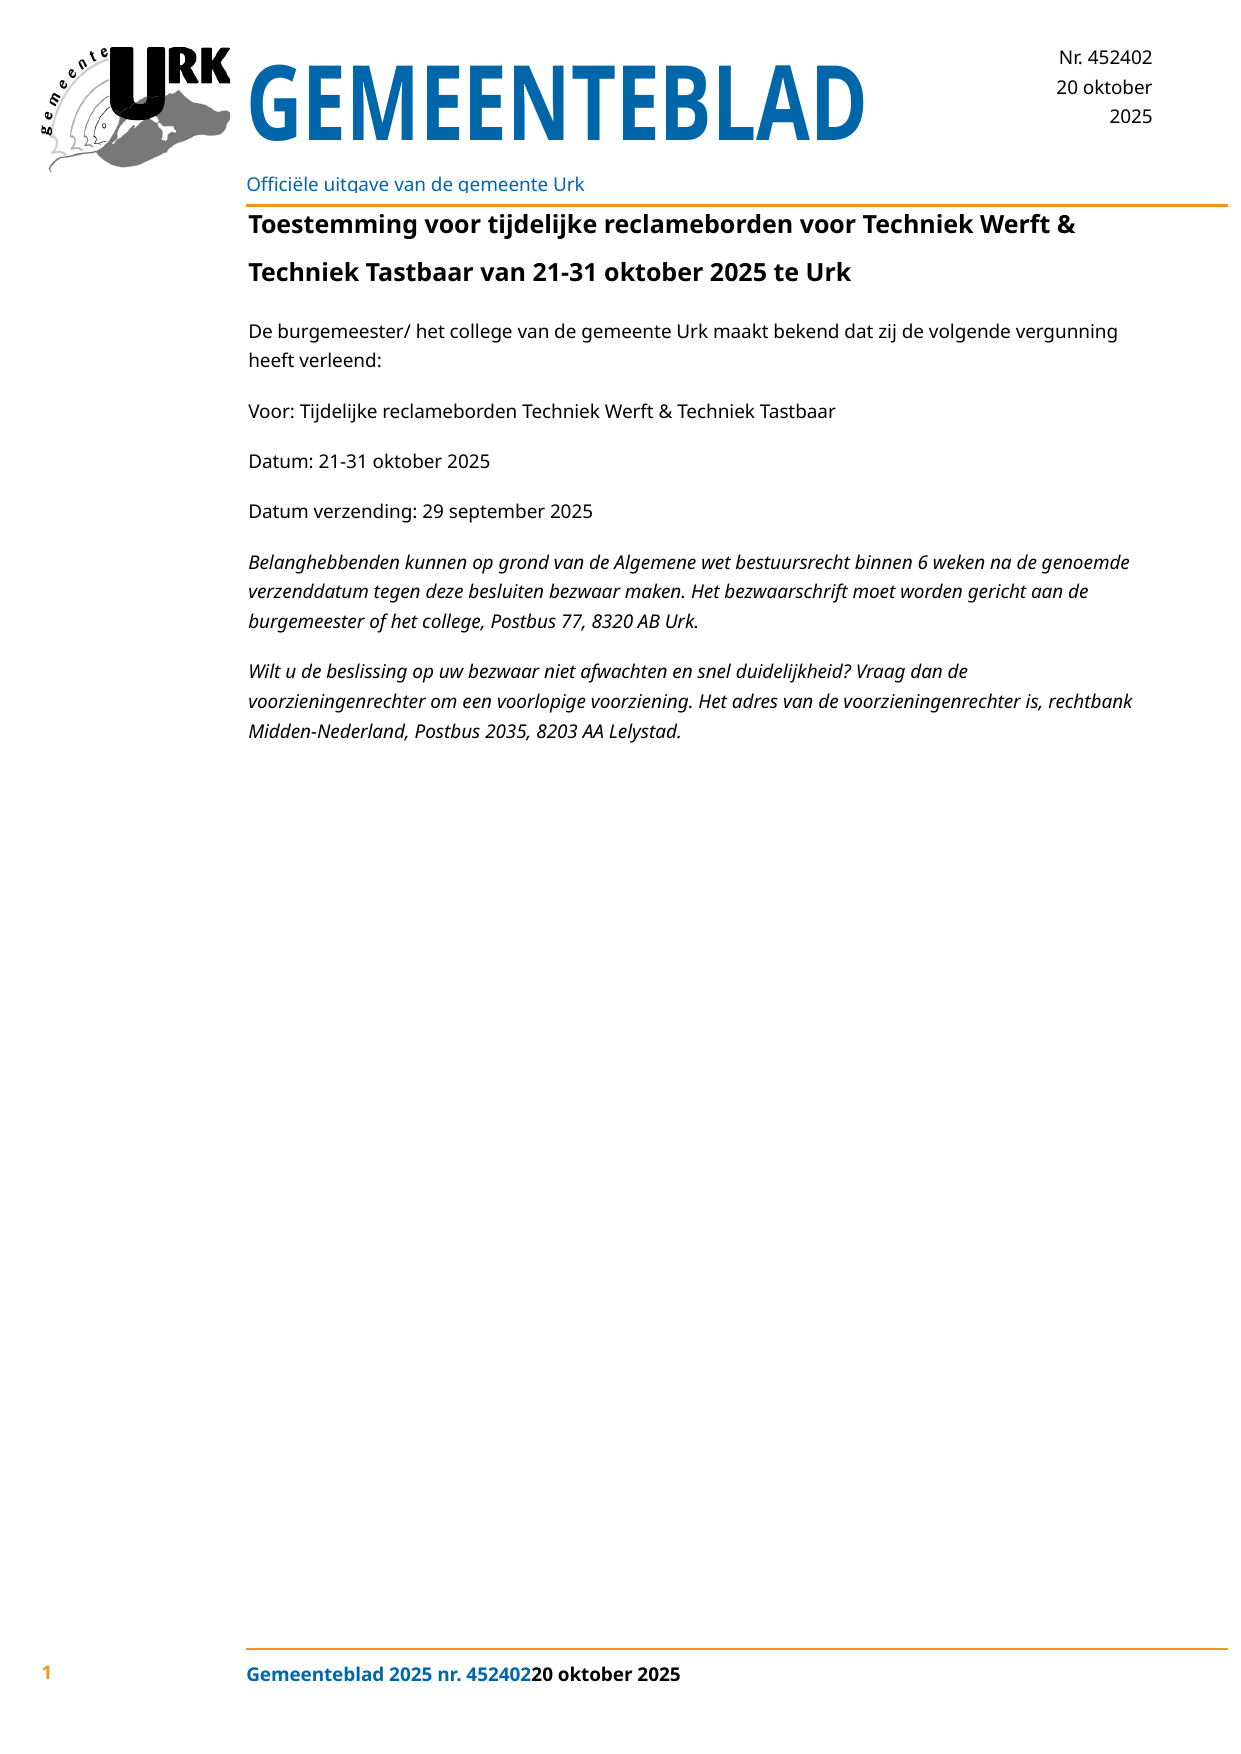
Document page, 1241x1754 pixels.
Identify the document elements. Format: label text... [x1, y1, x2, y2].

text Datum: 21-31 oktober 2025 [248, 448, 1152, 474]
text Belanghebbenden kunnen op grond van de Algemene wet bestuursrecht binnen 6 weken na de genoemde verzenddatum tegen deze besluiten bezwaar maken. Het bezwaarschrift moet worden gericht aan de burgemeester of het college, Postbus 77, 8320 AB Urk. [248, 549, 1152, 634]
text Voor: Tijdelijke reclameborden Techniek Werft & Techniek Tastbaar [248, 398, 1152, 424]
picture [41, 47, 231, 172]
text Datum verzending: 29 september 2025 [248, 499, 1152, 524]
text De burgemeester/ het college van de gemeente Urk maakt bekend dat zij de volgende vergunning heeft verleend: [248, 318, 1152, 373]
text Toestemming voor tijdelijke reclameborden voor Techniek Werft & Techniek Tastbaar van 21-31 oktober 2025 te Urk [248, 207, 1152, 288]
text Wilt u de beslissing op uw bezwaar niet afwachten en snel duidelijkheid? Vraag dan de voorzieningenrechter om een voorlopige voorziening. Het adres van de voorzieningenrechter is, rechtbank Midden-Nederland, Postbus 2035, 8203 AA Lelystad. [248, 659, 1152, 744]
